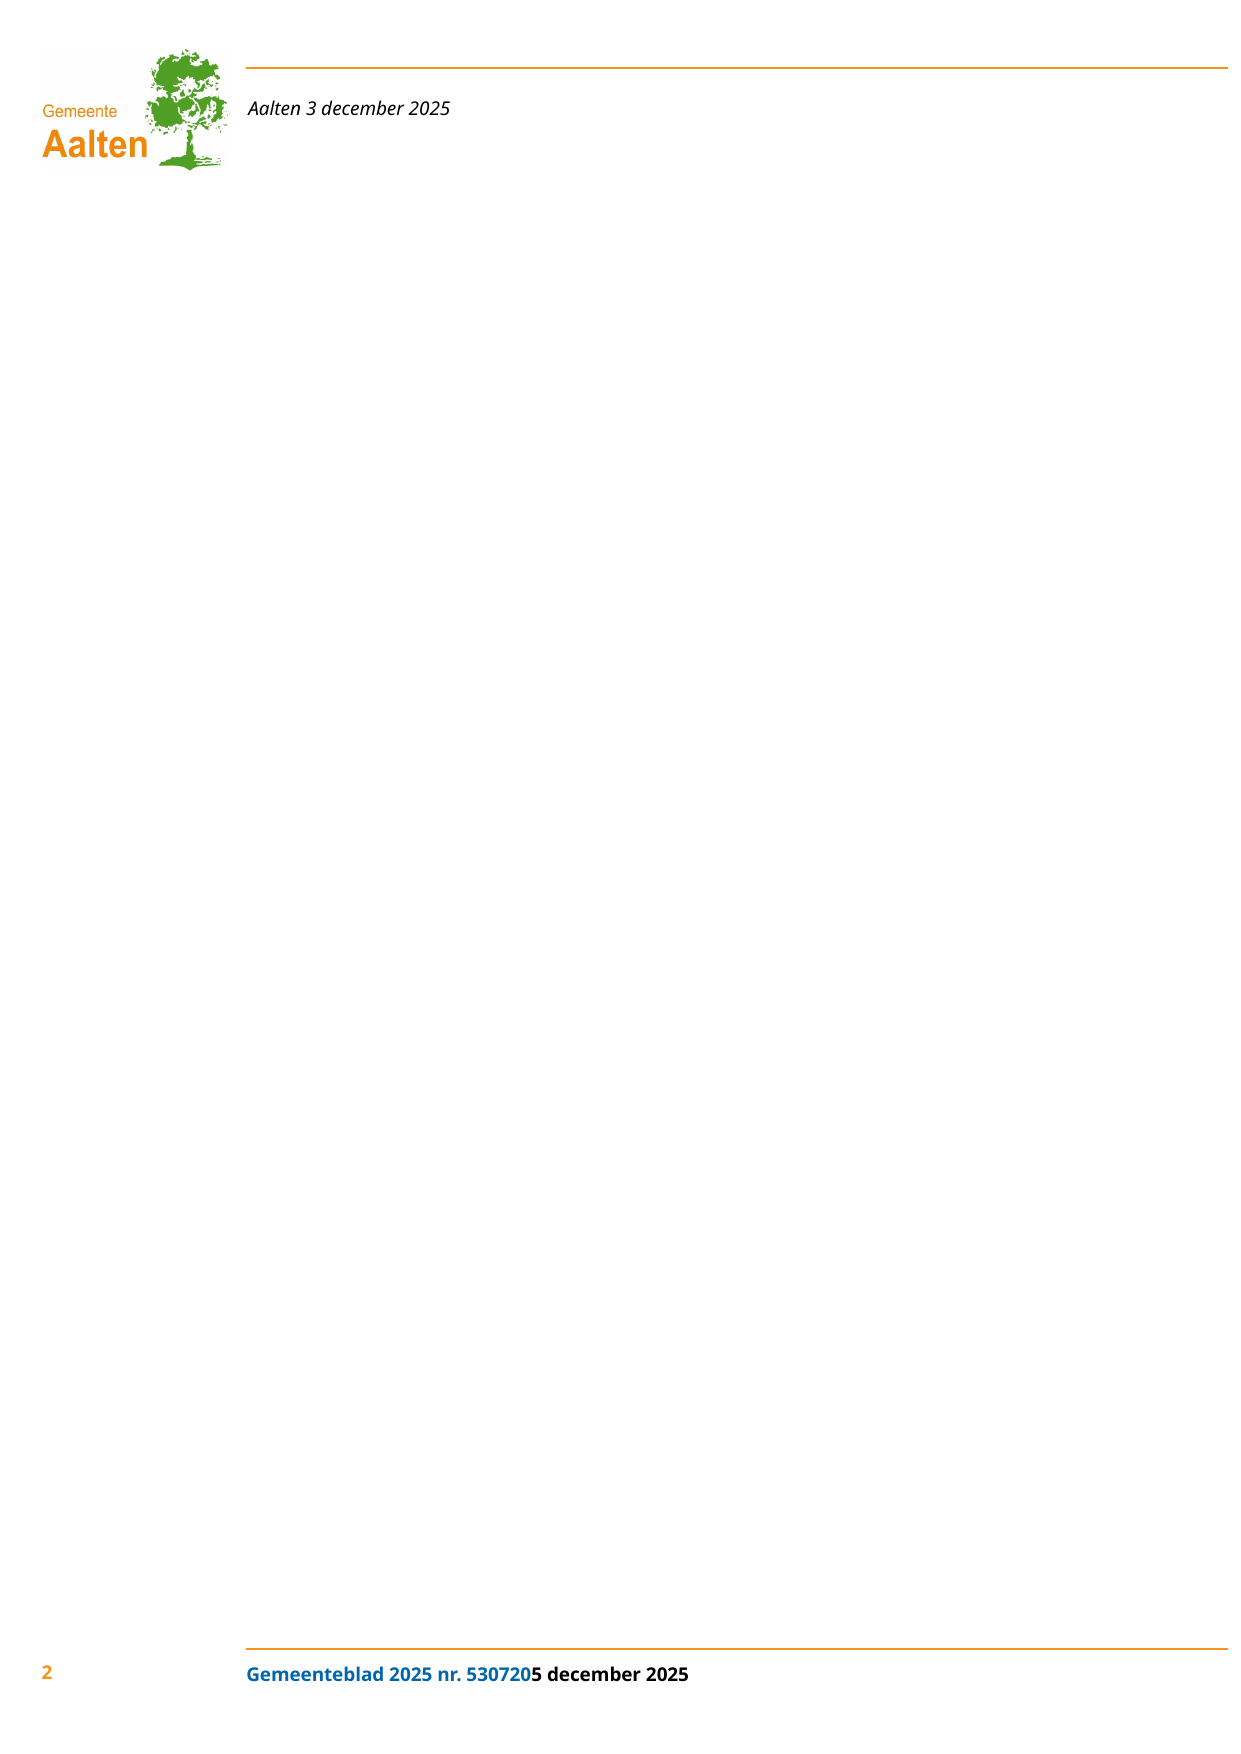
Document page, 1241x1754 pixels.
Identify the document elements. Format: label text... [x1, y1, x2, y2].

text Aalten 3 december 2025 [248, 95, 1152, 121]
picture [41, 47, 231, 172]
